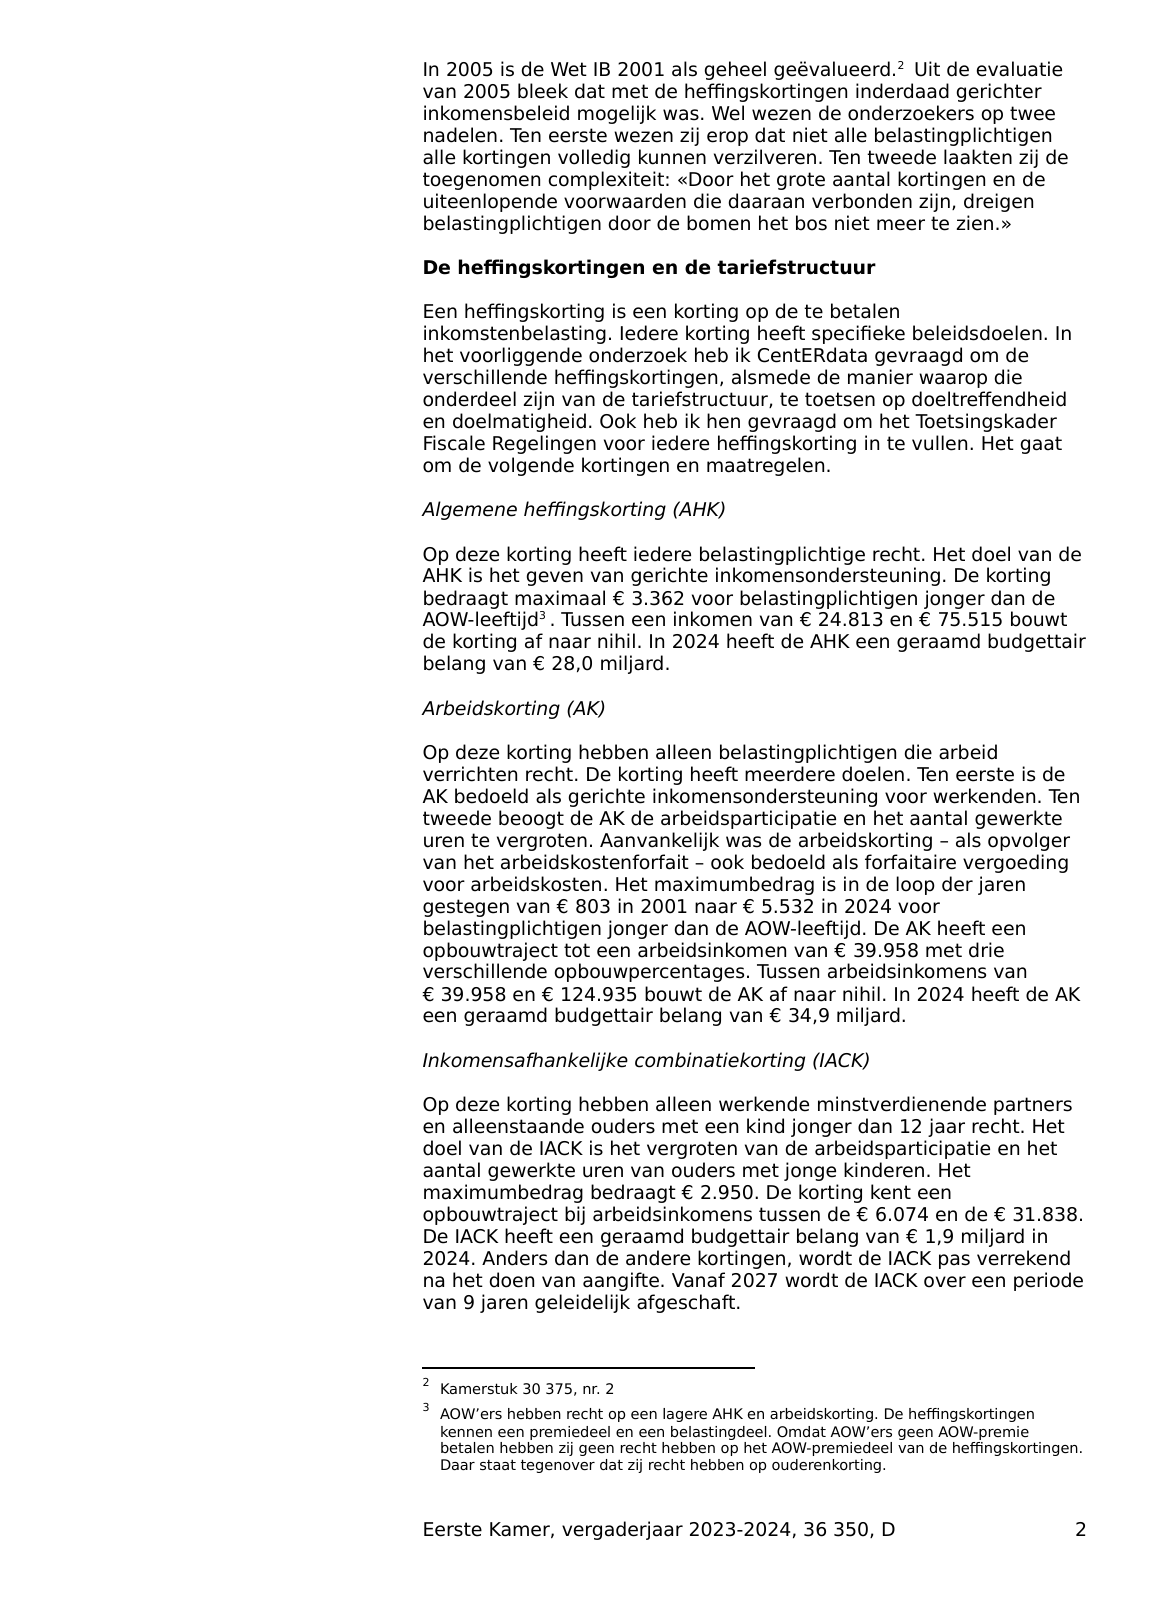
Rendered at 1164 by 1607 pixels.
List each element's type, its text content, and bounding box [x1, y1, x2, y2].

text Op deze korting heeft iedere belastingplichtige recht. Het doel van de AHK is het geven van gerichte inkomensondersteuning. De korting bedraagt maximaal € 3.362 voor belastingplichtigen jonger dan de AOW-leeftijd. Tussen een inkomen van € 24.813 en € 75.515 bouwt de korting af naar nihil. In 2024 heeft de AHK een geraamd budgettair belang van € 28,0 miljard. [422, 543, 1087, 675]
subtitle Algemene heffingskorting (AHK) [422, 499, 1087, 521]
subtitle Inkomensafhankelijke combinatiekorting (IACK) [422, 1049, 1087, 1072]
text Op deze korting hebben alleen belastingplichtigen die arbeid verrichten recht. De korting heeft meerdere doelen. Ten eerste is de AK bedoeld als gerichte inkomensondersteuning voor werkenden. Ten tweede beoogt de AK de arbeidsparticipatie en het aantal gewerkte uren te vergroten. Aanvankelijk was de arbeidskorting – als opvolger van het arbeidskostenforfait – ook bedoeld als forfaitaire vergoeding voor arbeidskosten. Het maximumbedrag is in de loop der jaren gestegen van € 803 in 2001 naar € 5.532 in 2024 voor belastingplichtigen jonger dan de AOW-leeftijd. De AK heeft een opbouwtraject tot een arbeidsinkomen van € 39.958 met drie verschillende opbouwpercentages. Tussen arbeidsinkomens van € 39.958 en € 124.935 bouwt de AK af naar nihil. In 2024 heeft de AK een geraamd budgettair belang van € 34,9 miljard. [422, 742, 1087, 1027]
text Op deze korting hebben alleen werkende minstverdienende partners en alleenstaande ouders met een kind jonger dan 12 jaar recht. Het doel van de IACK is het vergroten van de arbeidsparticipatie en het aantal gewerkte uren van ouders met jonge kinderen. Het maximumbedrag bedraagt € 2.950. De korting kent een opbouwtraject bij arbeidsinkomens tussen de € 6.074 en de € 31.838. De IACK heeft een geraamd budgettair belang van € 1,9 miljard in 2024. Anders dan de andere kortingen, wordt de IACK pas verrekend na het doen van aangifte. Vanaf 2027 wordt de IACK over een periode van 9 jaren geleidelijk afgeschaft. [422, 1094, 1087, 1313]
subtitle Arbeidskorting (AK) [422, 697, 1087, 719]
subtitle De heffingskortingen en de tariefstructuur [422, 257, 1087, 279]
text Een heffingskorting is een korting op de te betalen inkomstenbelasting. Iedere korting heeft specifieke beleidsdoelen. In het voorliggende onderzoek heb ik CentERdata gevraagd om de verschillende heffingskortingen, alsmede de manier waarop die onderdeel zijn van de tariefstructuur, te toetsen op doeltreffendheid en doelmatigheid. Ook heb ik hen gevraagd om het Toetsingskader Fiscale Regelingen voor iedere heffingskorting in te vullen. Het gaat om de volgende kortingen en maatregelen. [422, 301, 1087, 477]
text Kamerstuk 30 375, nr. 2 [422, 1377, 1087, 1399]
text AOW’ers hebben recht op een lagere AHK en arbeidskorting. De heffingskortingen kennen een premiedeel en een belastingdeel. Omdat AOW’ers geen AOW-premie betalen hebben zij geen recht hebben op het AOW-premiedeel van de heffingskortingen. Daar staat tegenover dat zij recht hebben op ouderenkorting. [422, 1402, 1087, 1474]
text In 2005 is de Wet IB 2001 als geheel geëvalueerd. Uit de evaluatie van 2005 bleek dat met de heffingskortingen inderdaad gerichter inkomensbeleid mogelijk was. Wel wezen de onderzoekers op twee nadelen. Ten eerste wezen zij erop dat niet alle belastingplichtigen alle kortingen volledig kunnen verzilveren. Ten tweede laakten zij de toegenomen complexiteit: «Door het grote aantal kortingen en de uiteenlopende voorwaarden die daaraan verbonden zijn, dreigen belastingplichtigen door de bomen het bos niet meer te zien.» [422, 59, 1087, 235]
